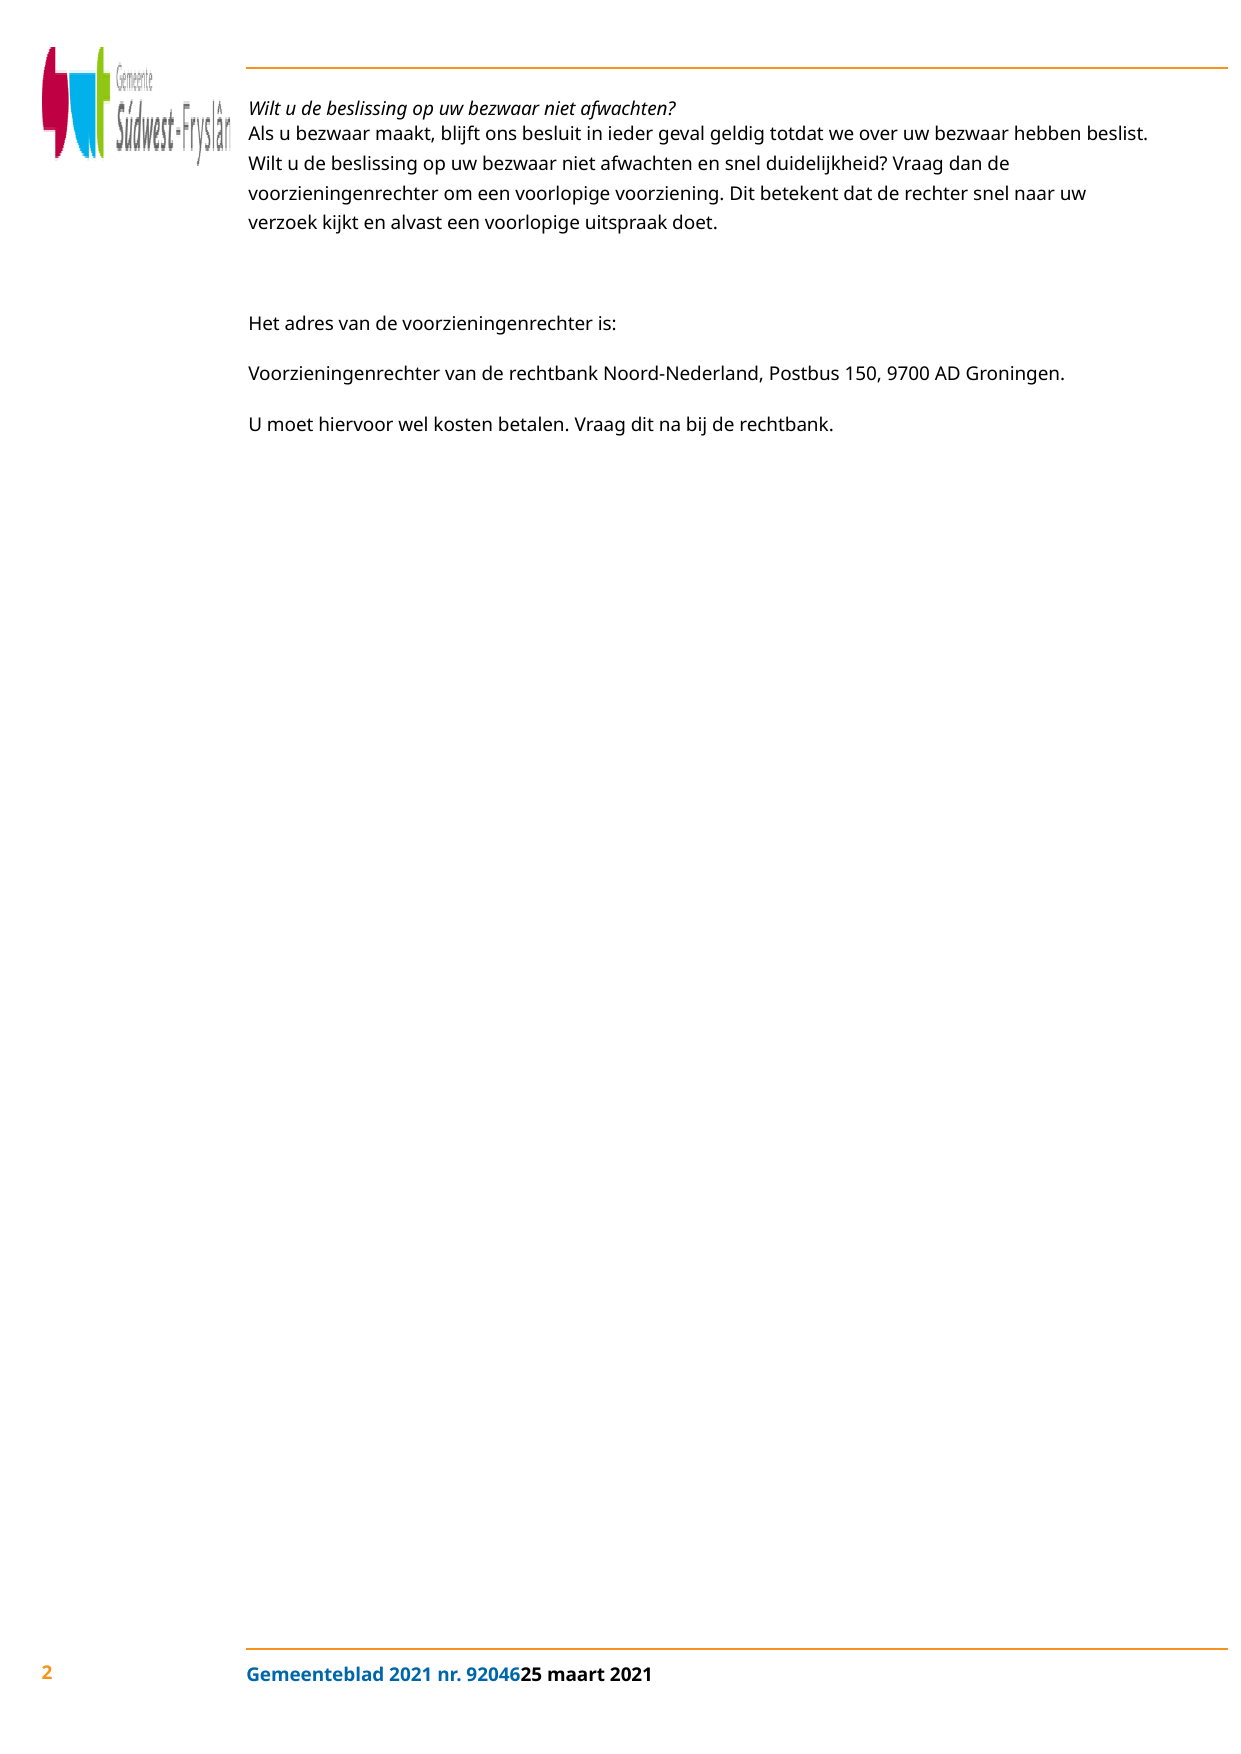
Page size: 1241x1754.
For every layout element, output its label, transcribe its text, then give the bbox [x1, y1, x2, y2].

text Voorzieningenrechter van de rechtbank Noord-Nederland, Postbus 150, 9700 AD Groningen. [248, 361, 1152, 386]
text Wilt u de beslissing op uw bezwaar niet afwachten? [248, 95, 1152, 121]
text U moet hiervoor wel kosten betalen. Vraag dit na bij de rechtbank. [248, 411, 1152, 437]
text Als u bezwaar maakt, blijft ons besluit in ieder geval geldig totdat we over uw bezwaar hebben beslist. Wilt u de beslissing op uw bezwaar niet afwachten en snel duidelijkheid? Vraag dan de voorzieningenrechter om een voorlopige voorziening. Dit betekent dat de rechter snel naar uw verzoek kijkt en alvast een voorlopige uitspraak doet. [248, 121, 1152, 235]
picture [41, 47, 231, 172]
text Het adres van de voorzieningenrechter is: [248, 310, 1152, 336]
